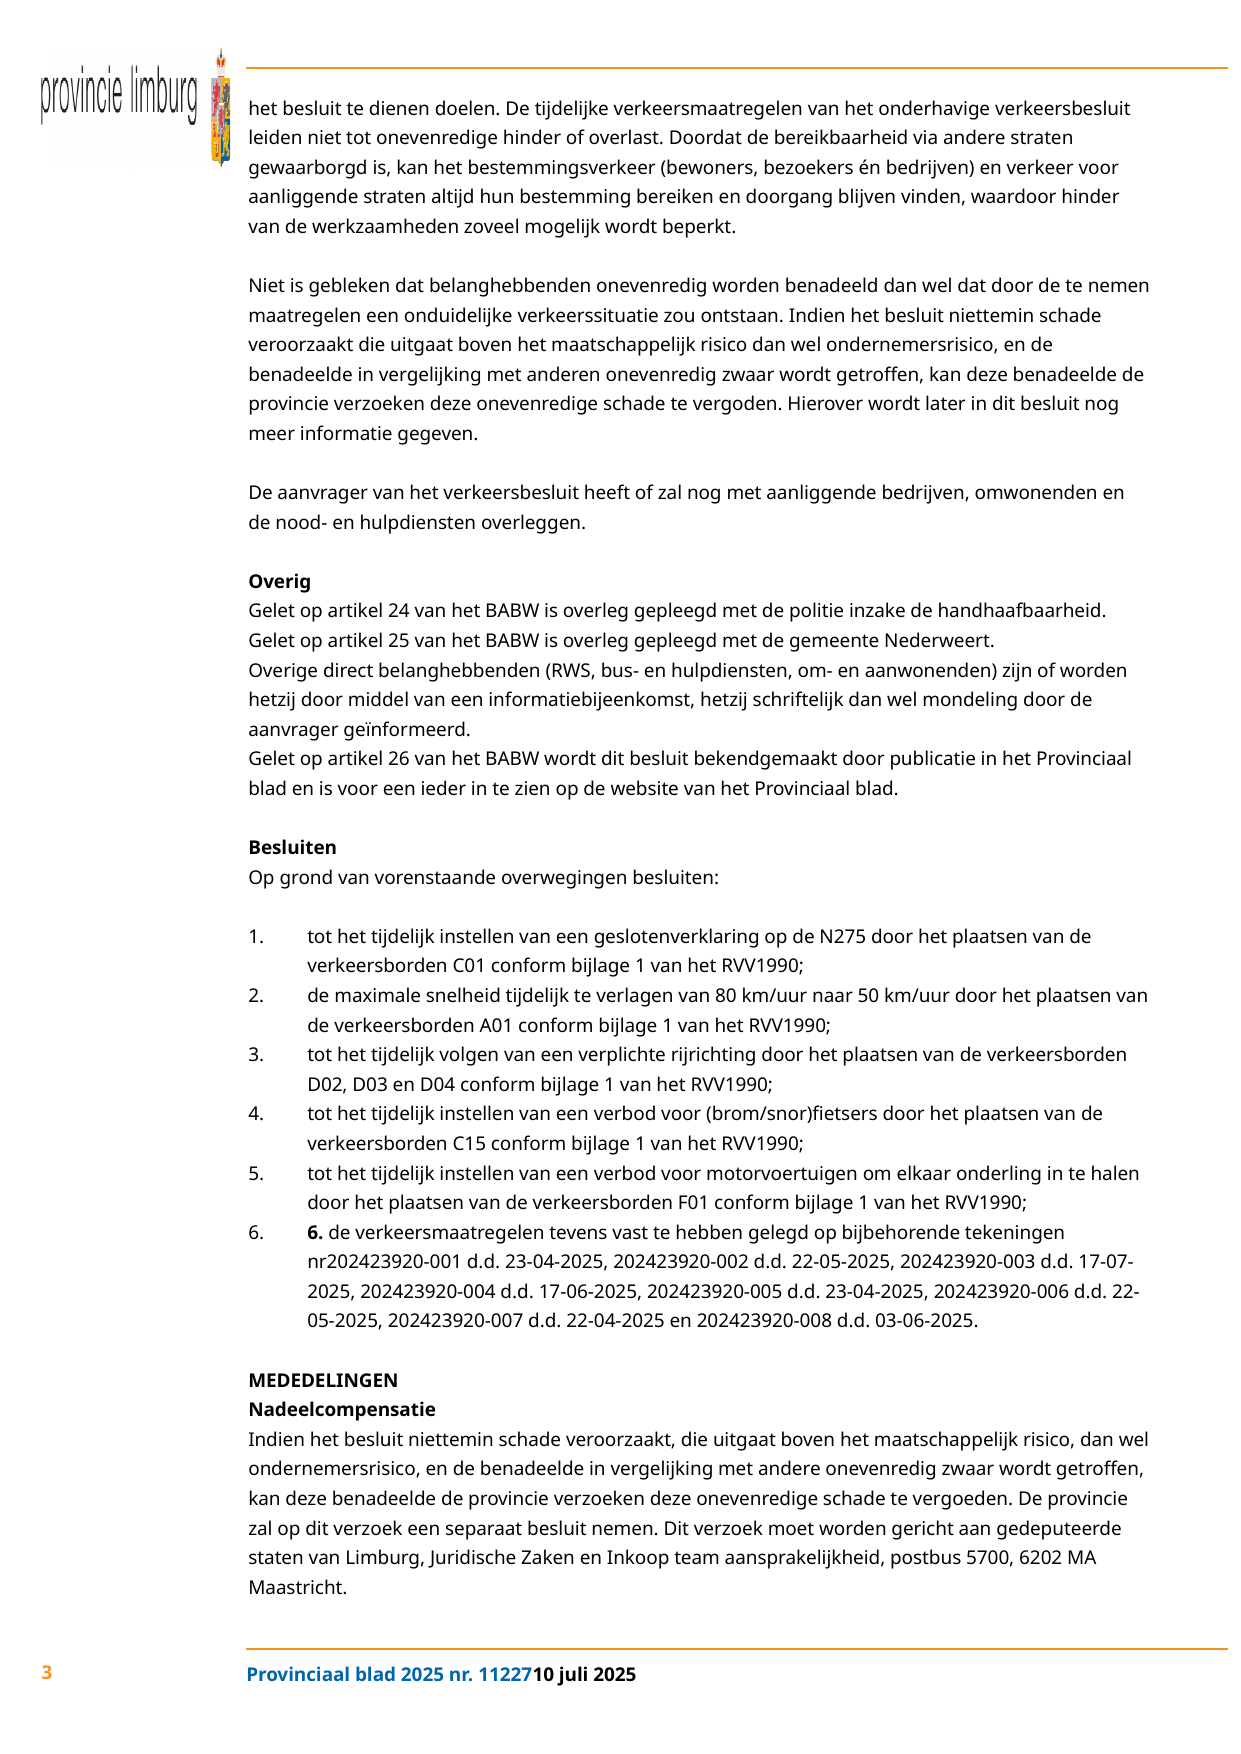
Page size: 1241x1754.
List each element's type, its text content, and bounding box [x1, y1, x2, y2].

list tot het tijdelijk instellen van een geslotenverklaring op de N275 door het plaatsen van de verkeersborden C01 conform bijlage 1 van het RVV1990; [248, 923, 1152, 978]
text Overig [248, 568, 1152, 594]
list 6. de verkeersmaatregelen tevens vast te hebben gelegd op bijbehorende tekeningen nr202423920-001 d.d. 23-04-2025, 202423920-002 d.d. 22-05-2025, 202423920-003 d.d. 17-07-2025, 202423920-004 d.d. 17-06-2025, 202423920-005 d.d. 23-04-2025, 202423920-006 d.d. 22-05-2025, 202423920-007 d.d. 22-04-2025 en 202423920-008 d.d. 03-06-2025. [248, 1219, 1152, 1333]
text Op grond van vorenstaande overwegingen besluiten: [248, 864, 1152, 890]
text het besluit te dienen doelen. De tijdelijke verkeersmaatregelen van het onderhavige verkeersbesluit leiden niet tot onevenredige hinder of overlast. Doordat de bereikbaarheid via andere straten gewaarborgd is, kan het bestemmingsverkeer (bewoners, bezoekers én bedrijven) en verkeer voor aanliggende straten altijd hun bestemming bereiken en doorgang blijven vinden, waardoor hinder van de werkzaamheden zoveel mogelijk wordt beperkt. [248, 95, 1152, 239]
picture [41, 47, 231, 172]
text Overige direct belanghebbenden (RWS, bus- en hulpdiensten, om- en aanwonenden) zijn of worden hetzij door middel van een informatiebijeenkomst, hetzij schriftelijk dan wel mondeling door de aanvrager geïnformeerd. [248, 657, 1152, 742]
list tot het tijdelijk instellen van een verbod voor (brom/snor)fietsers door het plaatsen van de verkeersborden C15 conform bijlage 1 van het RVV1990; [248, 1101, 1152, 1156]
text Besluiten [248, 834, 1152, 860]
text Gelet op artikel 26 van het BABW wordt dit besluit bekendgemaakt door publicatie in het Provinciaal blad en is voor een ieder in te zien op de website van het Provinciaal blad. [248, 746, 1152, 801]
list tot het tijdelijk volgen van een verplichte rijrichting door het plaatsen van de verkeersborden D02, D03 en D04 conform bijlage 1 van het RVV1990; [248, 1041, 1152, 1097]
list de maximale snelheid tijdelijk te verlagen van 80 km/uur naar 50 km/uur door het plaatsen van de verkeersborden A01 conform bijlage 1 van het RVV1990; [248, 982, 1152, 1038]
text Gelet op artikel 24 van het BABW is overleg gepleegd met de politie inzake de handhaafbaarheid. [248, 598, 1152, 623]
list tot het tijdelijk instellen van een verbod voor motorvoertuigen om elkaar onderling in te halen door het plaatsen van de verkeersborden F01 conform bijlage 1 van het RVV1990; [248, 1160, 1152, 1215]
text De aanvrager van het verkeersbesluit heeft of zal nog met aanliggende bedrijven, omwonenden en de nood- en hulpdiensten overleggen. [248, 479, 1152, 535]
text Indien het besluit niettemin schade veroorzaakt, die uitgaat boven het maatschappelijk risico, dan wel ondernemersrisico, en de benadeelde in vergelijking met andere onevenredig zwaar wordt getroffen, kan deze benadeelde de provincie verzoeken deze onevenredige schade te vergoeden. De provincie zal op dit verzoek een separaat besluit nemen. Dit verzoek moet worden gericht aan gedeputeerde staten van Limburg, Juridische Zaken en Inkoop team aansprakelijkheid, postbus 5700, 6202 MA Maastricht. [248, 1426, 1152, 1600]
text Gelet op artikel 25 van het BABW is overleg gepleegd met de gemeente Nederweert. [248, 627, 1152, 653]
text Nadeelcompensatie [248, 1396, 1152, 1422]
text MEDEDELINGEN [248, 1367, 1152, 1393]
text Niet is gebleken dat belanghebbenden onevenredig worden benadeeld dan wel dat door de te nemen maatregelen een onduidelijke verkeerssituatie zou ontstaan. Indien het besluit niettemin schade veroorzaakt die uitgaat boven het maatschappelijk risico dan wel ondernemersrisico, en de benadeelde in vergelijking met anderen onevenredig zwaar wordt getroffen, kan deze benadeelde de provincie verzoeken deze onevenredige schade te vergoden. Hierover wordt later in dit besluit nog meer informatie gegeven. [248, 272, 1152, 446]
